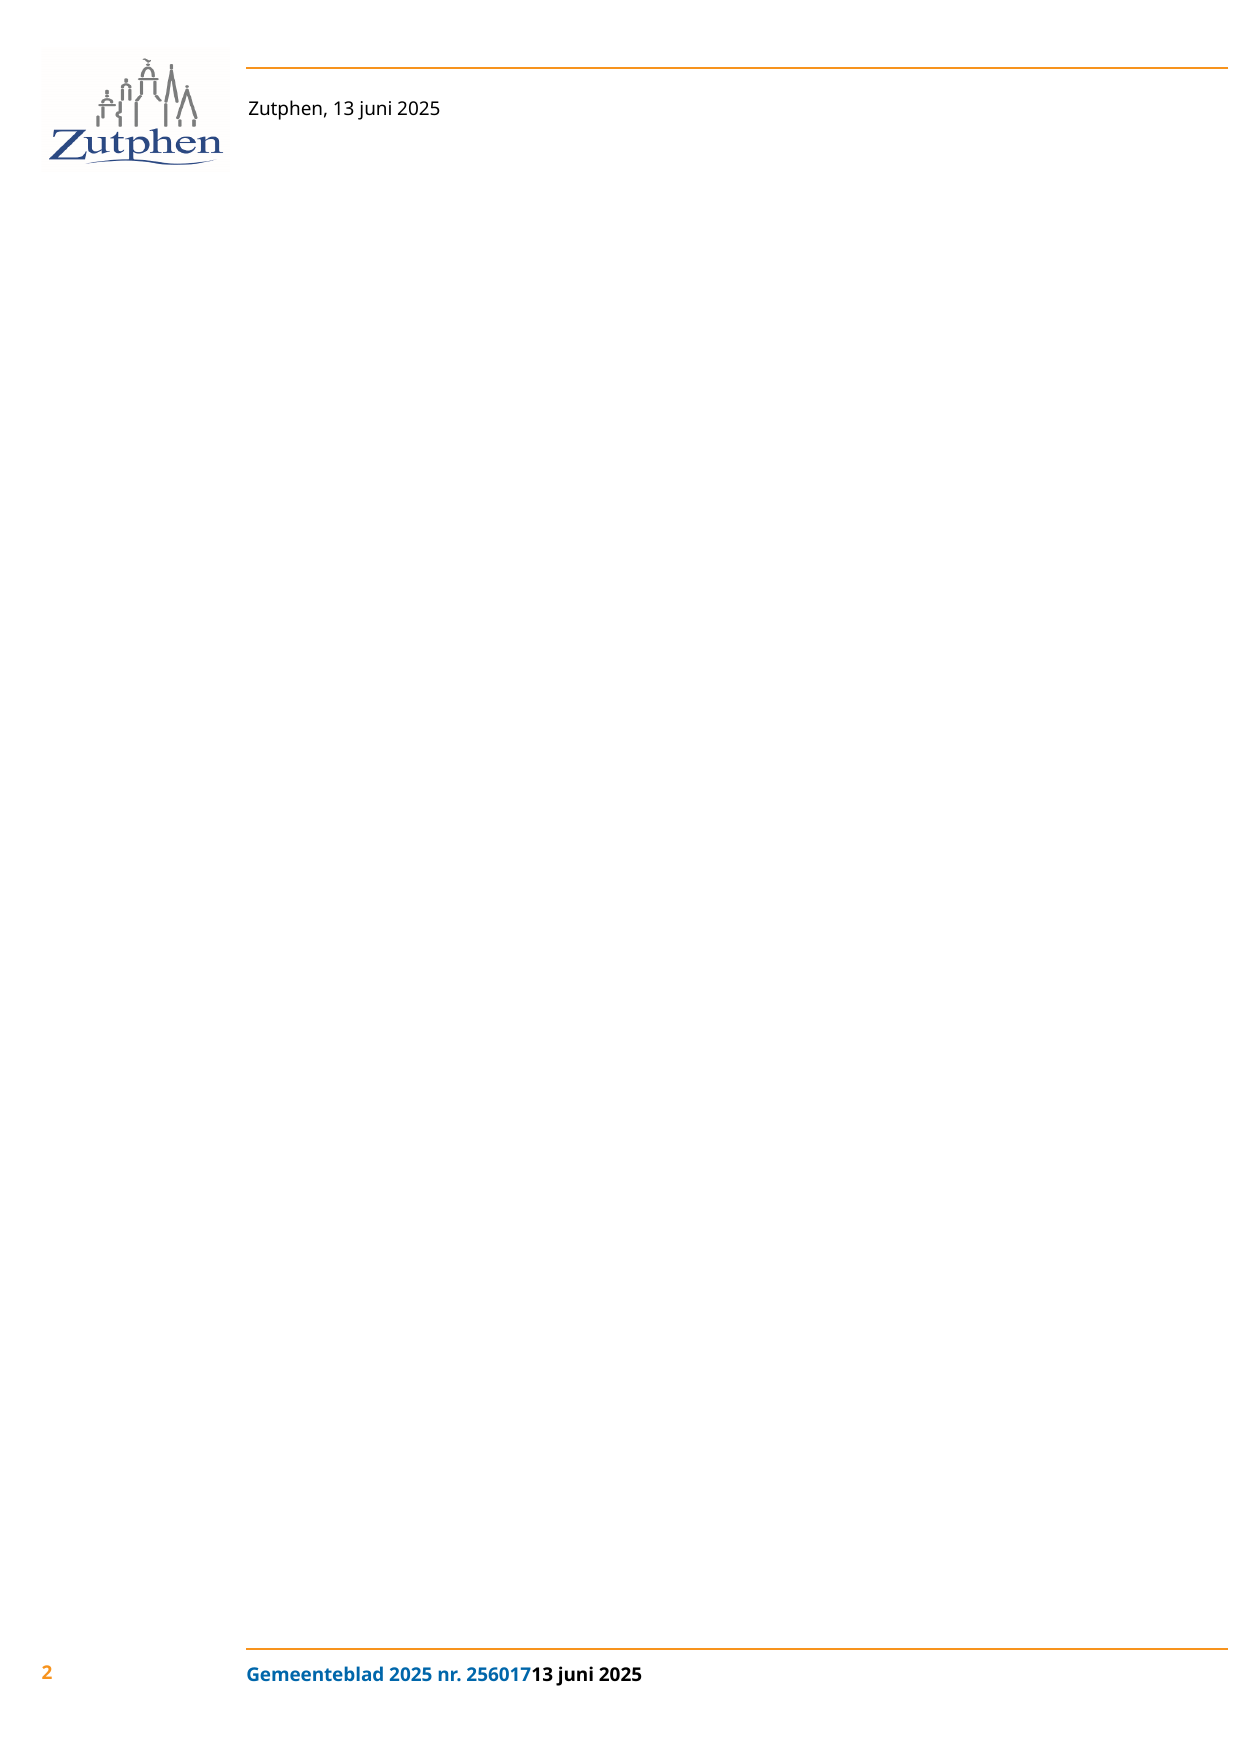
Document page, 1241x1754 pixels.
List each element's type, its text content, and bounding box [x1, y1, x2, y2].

text Zutphen, 13 juni 2025 [248, 95, 1152, 121]
picture [41, 47, 231, 172]
